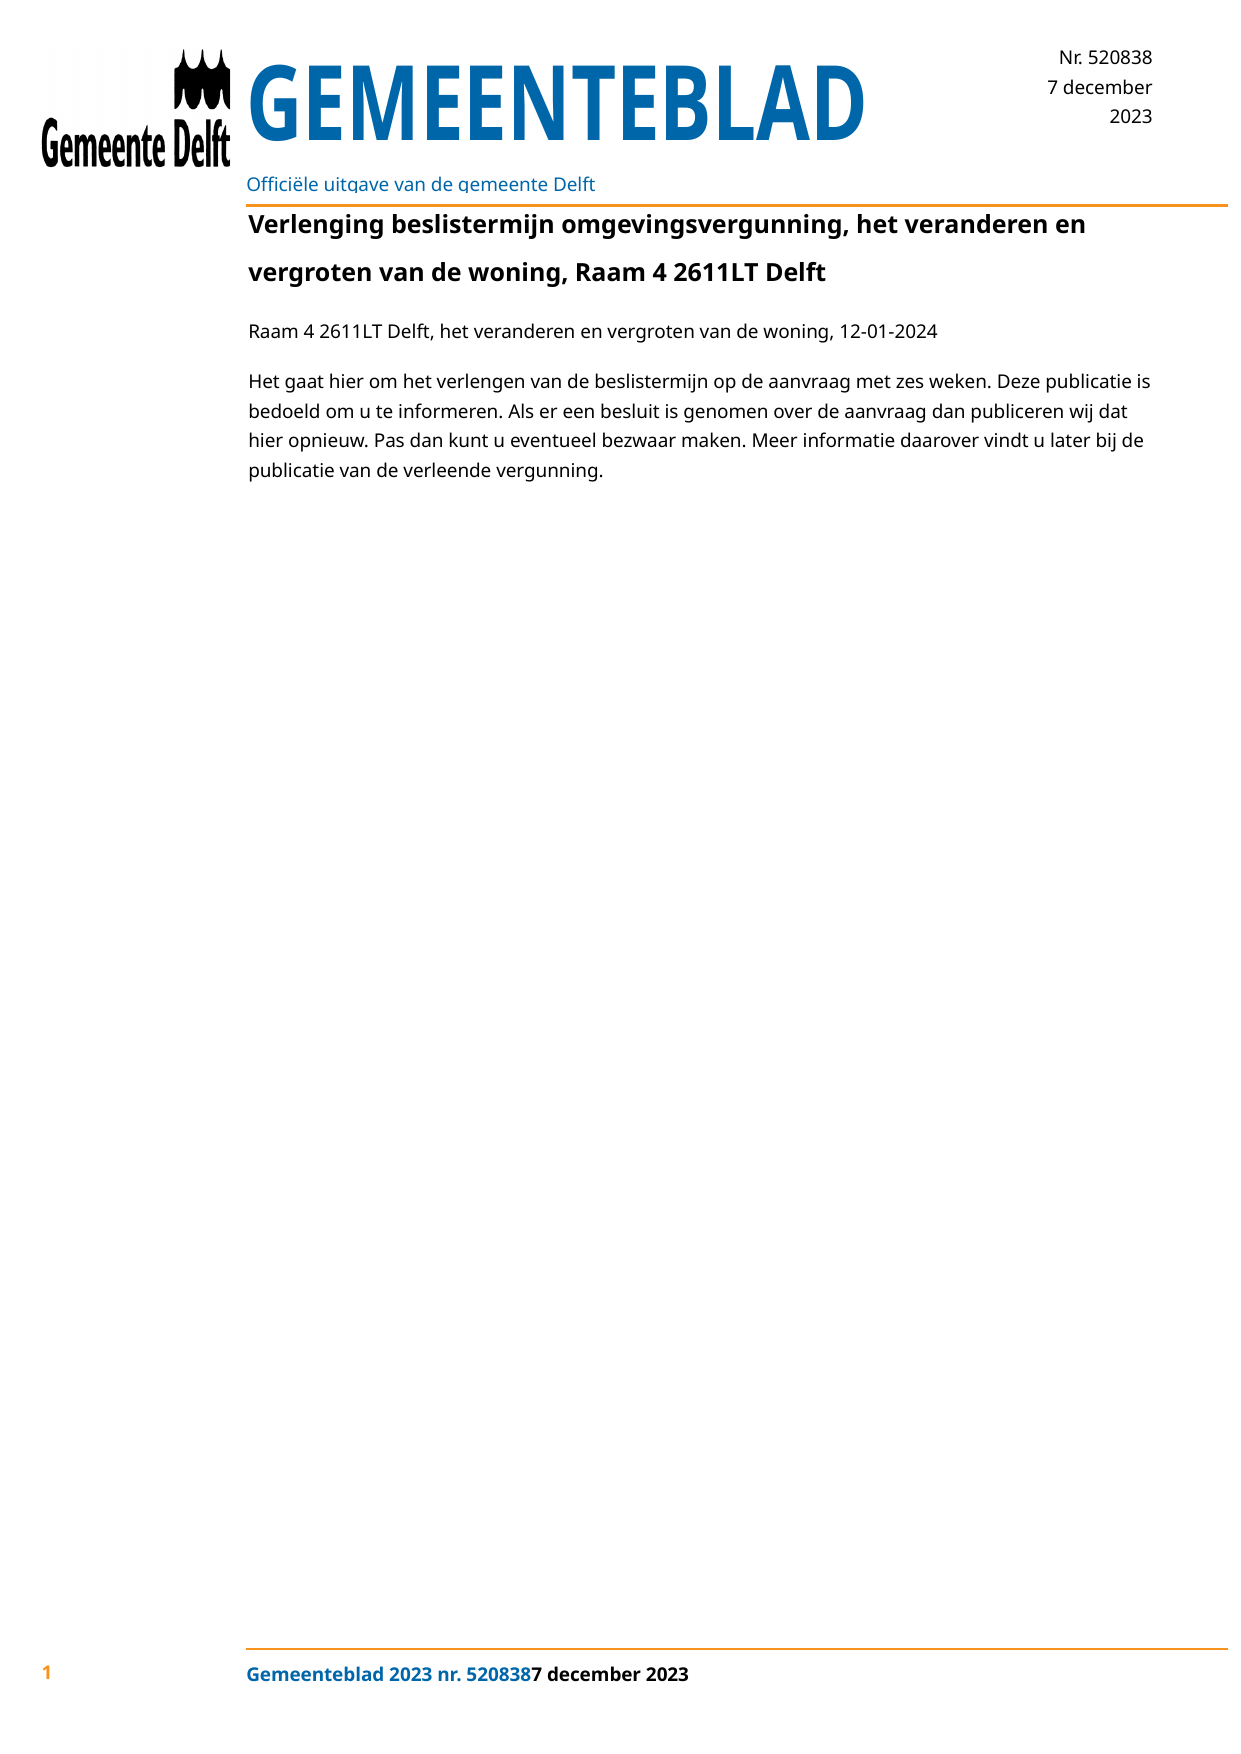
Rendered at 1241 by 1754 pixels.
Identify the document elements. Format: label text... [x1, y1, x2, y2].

text Verlenging beslistermijn omgevingsvergunning, het veranderen en vergroten van de woning, Raam 4 2611LT Delft [248, 207, 1152, 288]
text Het gaat hier om het verlengen van de beslistermijn op de aanvraag met zes weken. Deze publicatie is bedoeld om u te informeren. Als er een besluit is genomen over de aanvraag dan publiceren wij dat hier opnieuw. Pas dan kunt u eventueel bezwaar maken. Meer informatie daarover vindt u later bij de publicatie van de verleende vergunning. [248, 368, 1152, 483]
picture [41, 47, 231, 172]
text Raam 4 2611LT Delft, het veranderen en vergroten van de woning, 12-01-2024 [248, 318, 1152, 344]
